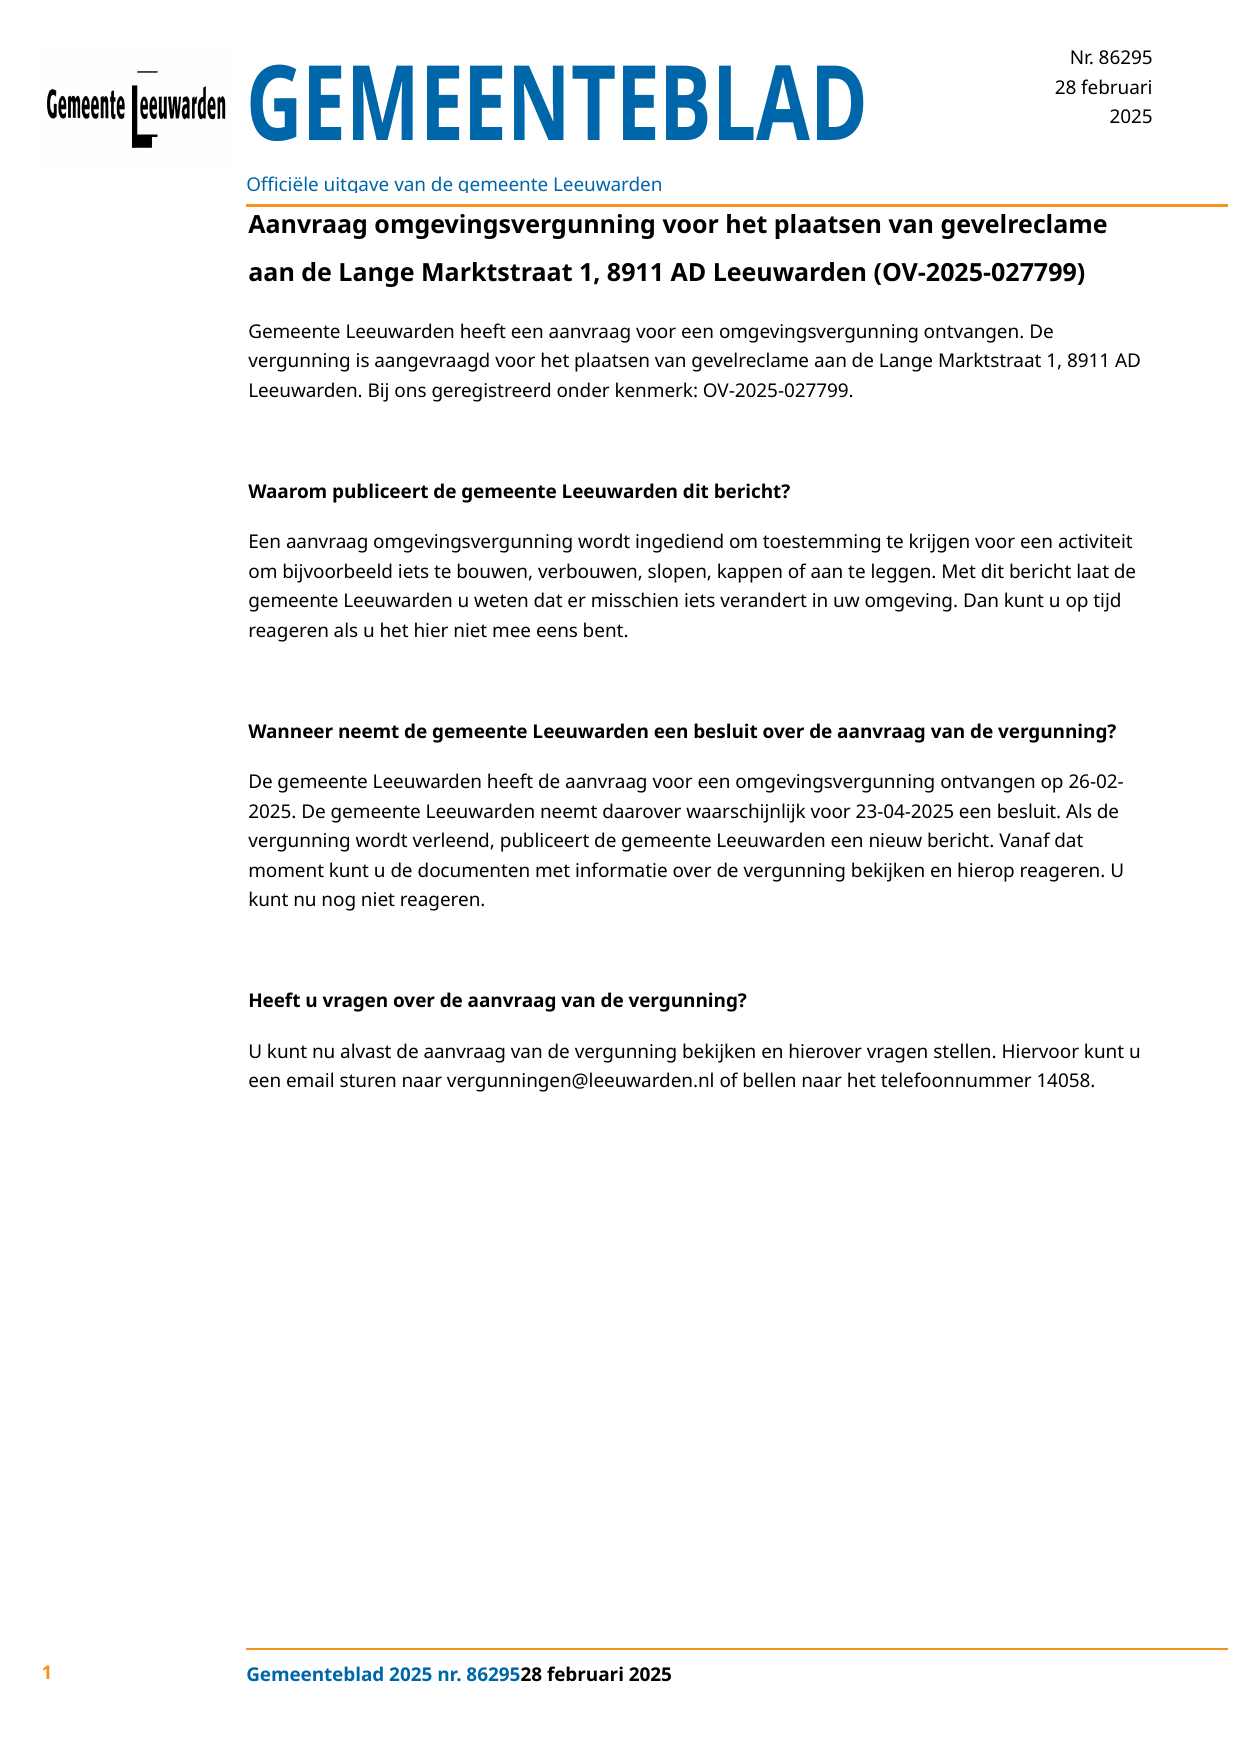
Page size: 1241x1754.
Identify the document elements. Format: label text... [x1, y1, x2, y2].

text Heeft u vragen over de aanvraag van de vergunning? [248, 987, 1152, 1013]
text Een aanvraag omgevingsvergunning wordt ingediend om toestemming te krijgen voor een activiteit om bijvoorbeeld iets te bouwen, verbouwen, slopen, kappen of aan te leggen. Met dit bericht laat de gemeente Leeuwarden u weten dat er misschien iets verandert in uw omgeving. Dan kunt u op tijd reageren als u het hier niet mee eens bent. [248, 528, 1152, 643]
text Aanvraag omgevingsvergunning voor het plaatsen van gevelreclame aan de Lange Marktstraat 1, 8911 AD Leeuwarden (OV-2025-027799) [248, 207, 1152, 288]
text U kunt nu alvast de aanvraag van de vergunning bekijken en hierover vragen stellen. Hiervoor kunt u een email sturen naar vergunningen@leeuwarden.nl of bellen naar het telefoonnummer 14058. [248, 1038, 1152, 1093]
text De gemeente Leeuwarden heeft de aanvraag voor een omgevingsvergunning ontvangen op 26-02-2025. De gemeente Leeuwarden neemt daarover waarschijnlijk voor 23-04-2025 een besluit. Als de vergunning wordt verleend, publiceert de gemeente Leeuwarden een nieuw bericht. Vanaf dat moment kunt u de documenten met informatie over de vergunning bekijken en hierop reageren. U kunt nu nog niet reageren. [248, 768, 1152, 912]
text Waarom publiceert de gemeente Leeuwarden dit bericht? [248, 478, 1152, 504]
text Gemeente Leeuwarden heeft een aanvraag voor een omgevingsvergunning ontvangen. De vergunning is aangevraagd voor het plaatsen van gevelreclame aan de Lange Marktstraat 1, 8911 AD Leeuwarden. Bij ons geregistreerd onder kenmerk: OV-2025-027799. [248, 318, 1152, 403]
picture [41, 47, 231, 172]
text Wanneer neemt de gemeente Leeuwarden een besluit over de aanvraag van de vergunning? [248, 718, 1152, 744]
